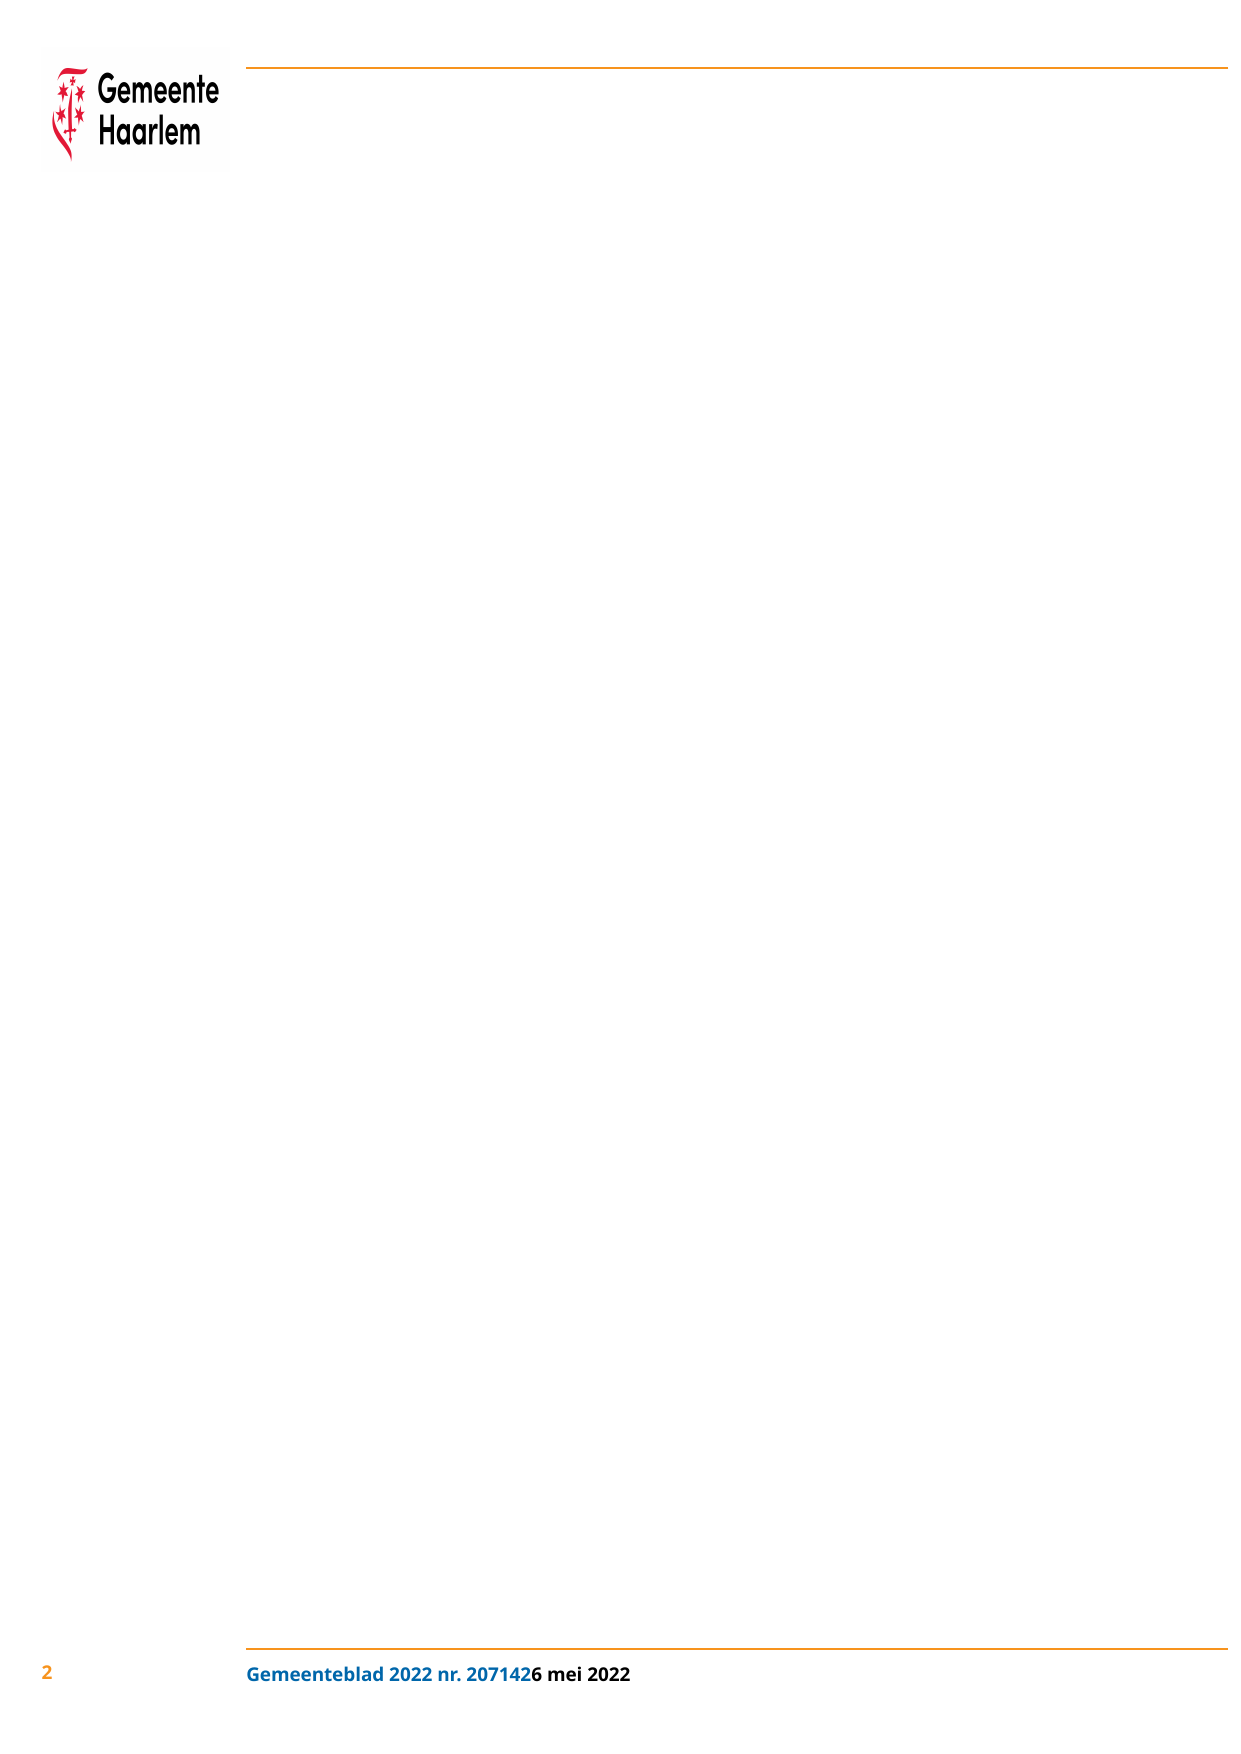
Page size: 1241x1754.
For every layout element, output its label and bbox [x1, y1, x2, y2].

picture [41, 47, 231, 172]
